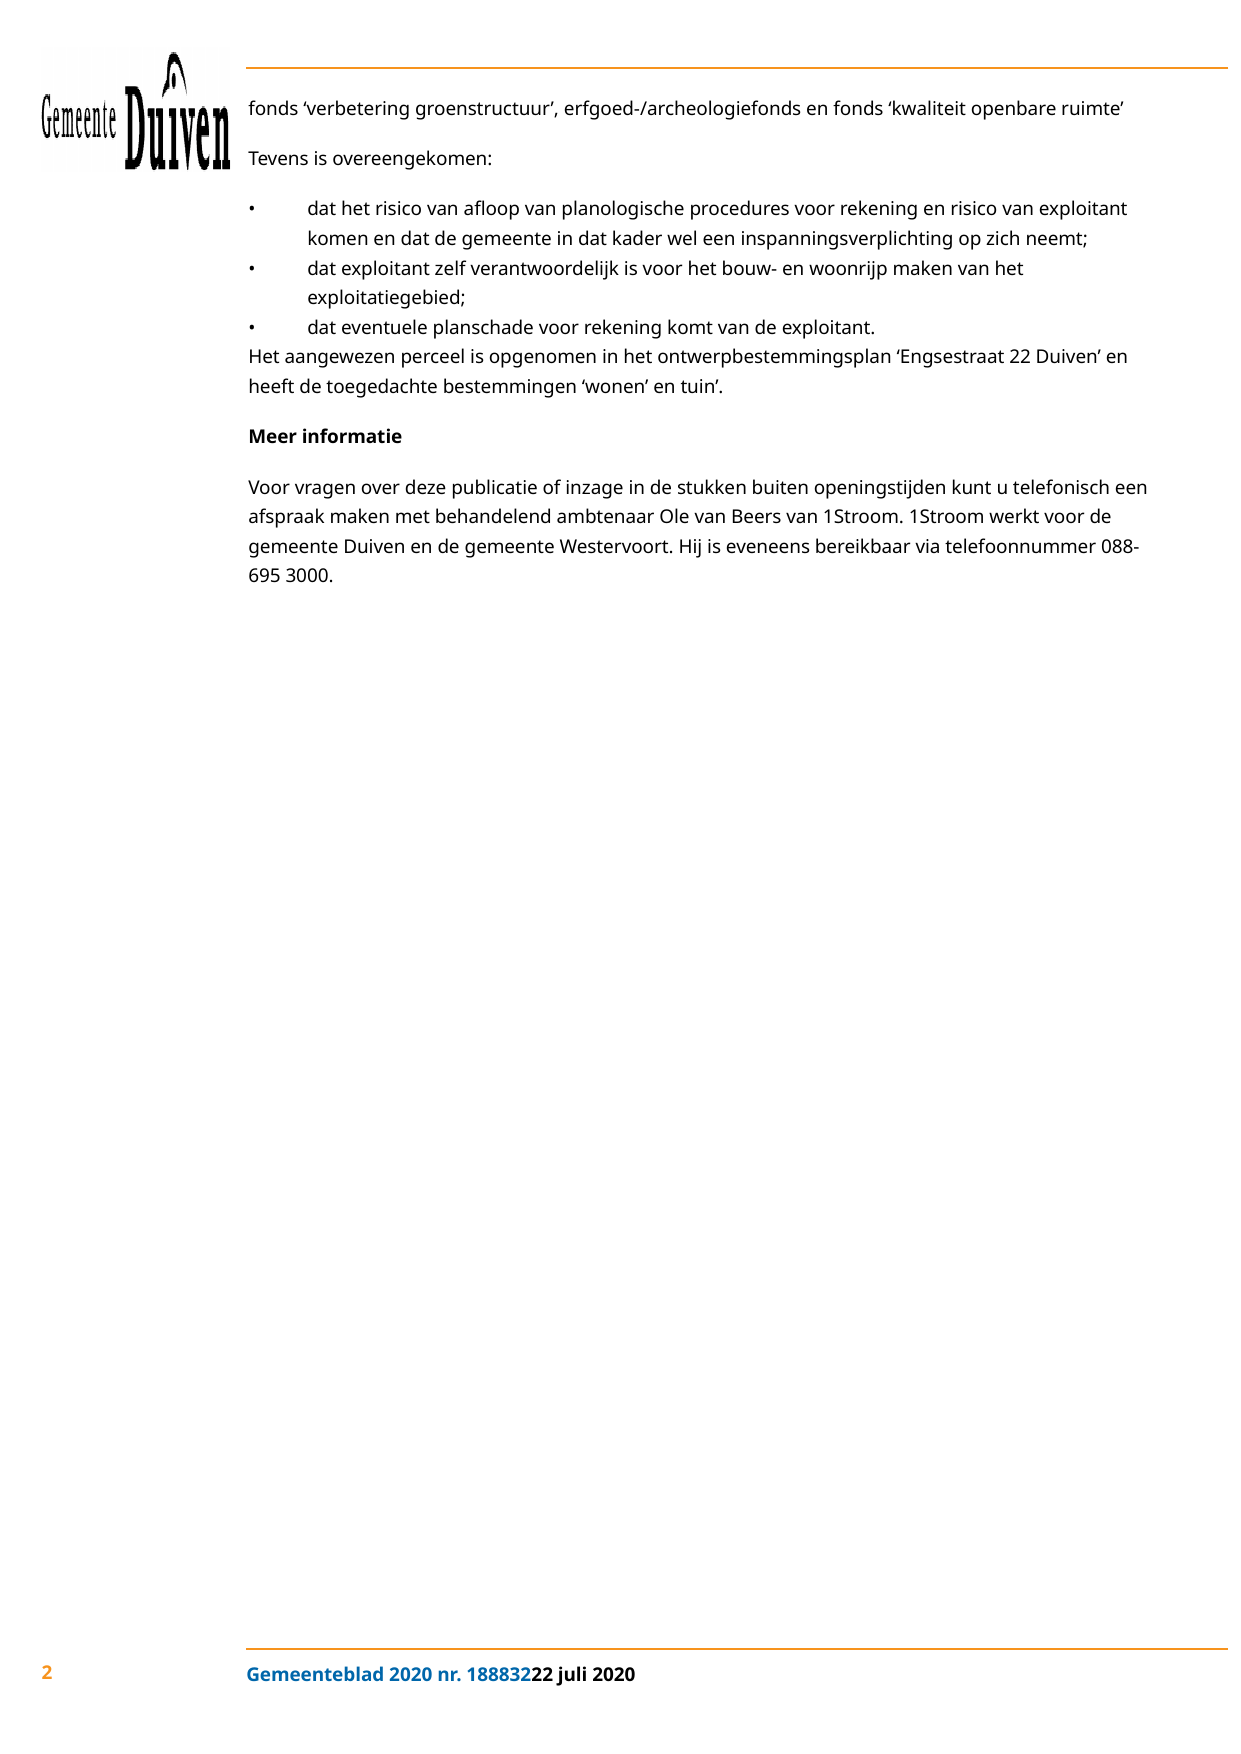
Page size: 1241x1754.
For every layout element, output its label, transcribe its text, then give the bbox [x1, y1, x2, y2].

text Voor vragen over deze publicatie of inzage in de stukken buiten openingstijden kunt u telefonisch een afspraak maken met behandelend ambtenaar Ole van Beers van 1Stroom. 1Stroom werkt voor de gemeente Duiven en de gemeente Westervoort. Hij is eveneens bereikbaar via telefoonnummer 088-695 3000. [248, 474, 1152, 588]
list dat het risico van afloop van planologische procedures voor rekening en risico van exploitant komen en dat de gemeente in dat kader wel een inspanningsverplichting op zich neemt; [248, 196, 1152, 251]
text Het aangewezen perceel is opgenomen in het ontwerpbestemmingsplan ‘Engsestraat 22 Duiven’ en heeft de toegedachte bestemmingen ‘wonen’ en tuin’. [248, 343, 1152, 399]
text Tevens is overeengekomen: [248, 145, 1152, 171]
list dat eventuele planschade voor rekening komt van de exploitant. [248, 314, 1152, 340]
text fonds ‘verbetering groenstructuur’, erfgoed-/archeologiefonds en fonds ‘kwaliteit openbare ruimte’ [248, 95, 1152, 121]
picture [41, 47, 231, 172]
text Meer informatie [248, 423, 1152, 449]
list dat exploitant zelf verantwoordelijk is voor het bouw- en woonrijp maken van het exploitatiegebied; [248, 255, 1152, 310]
